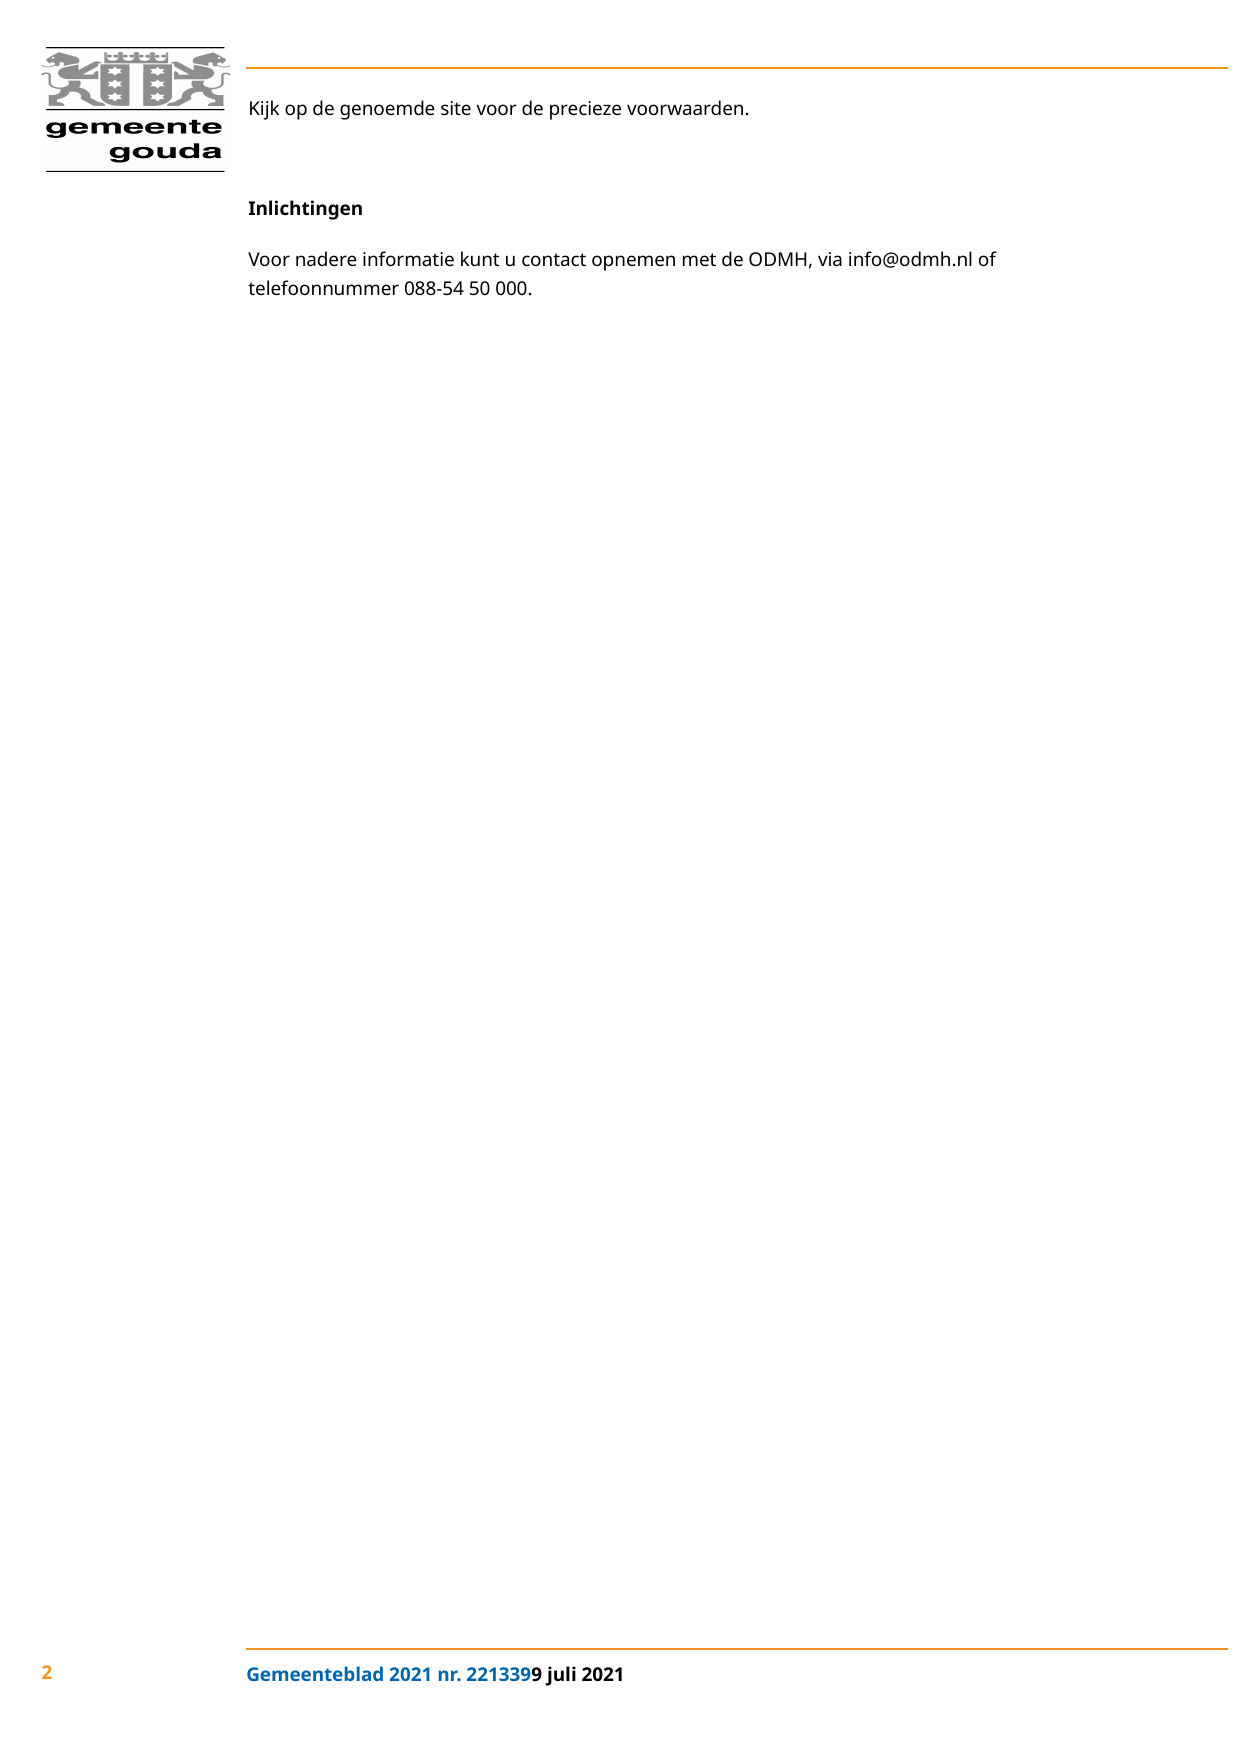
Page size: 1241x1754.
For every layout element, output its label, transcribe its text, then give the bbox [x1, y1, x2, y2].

text Inlichtingen [248, 196, 1152, 221]
picture [41, 47, 231, 172]
text Voor nadere informatie kunt u contact opnemen met de ODMH, via info@odmh.nl of telefoonnummer 088-54 50 000. [248, 246, 1152, 301]
text Kijk op de genoemde site voor de precieze voorwaarden. [248, 95, 1152, 121]
